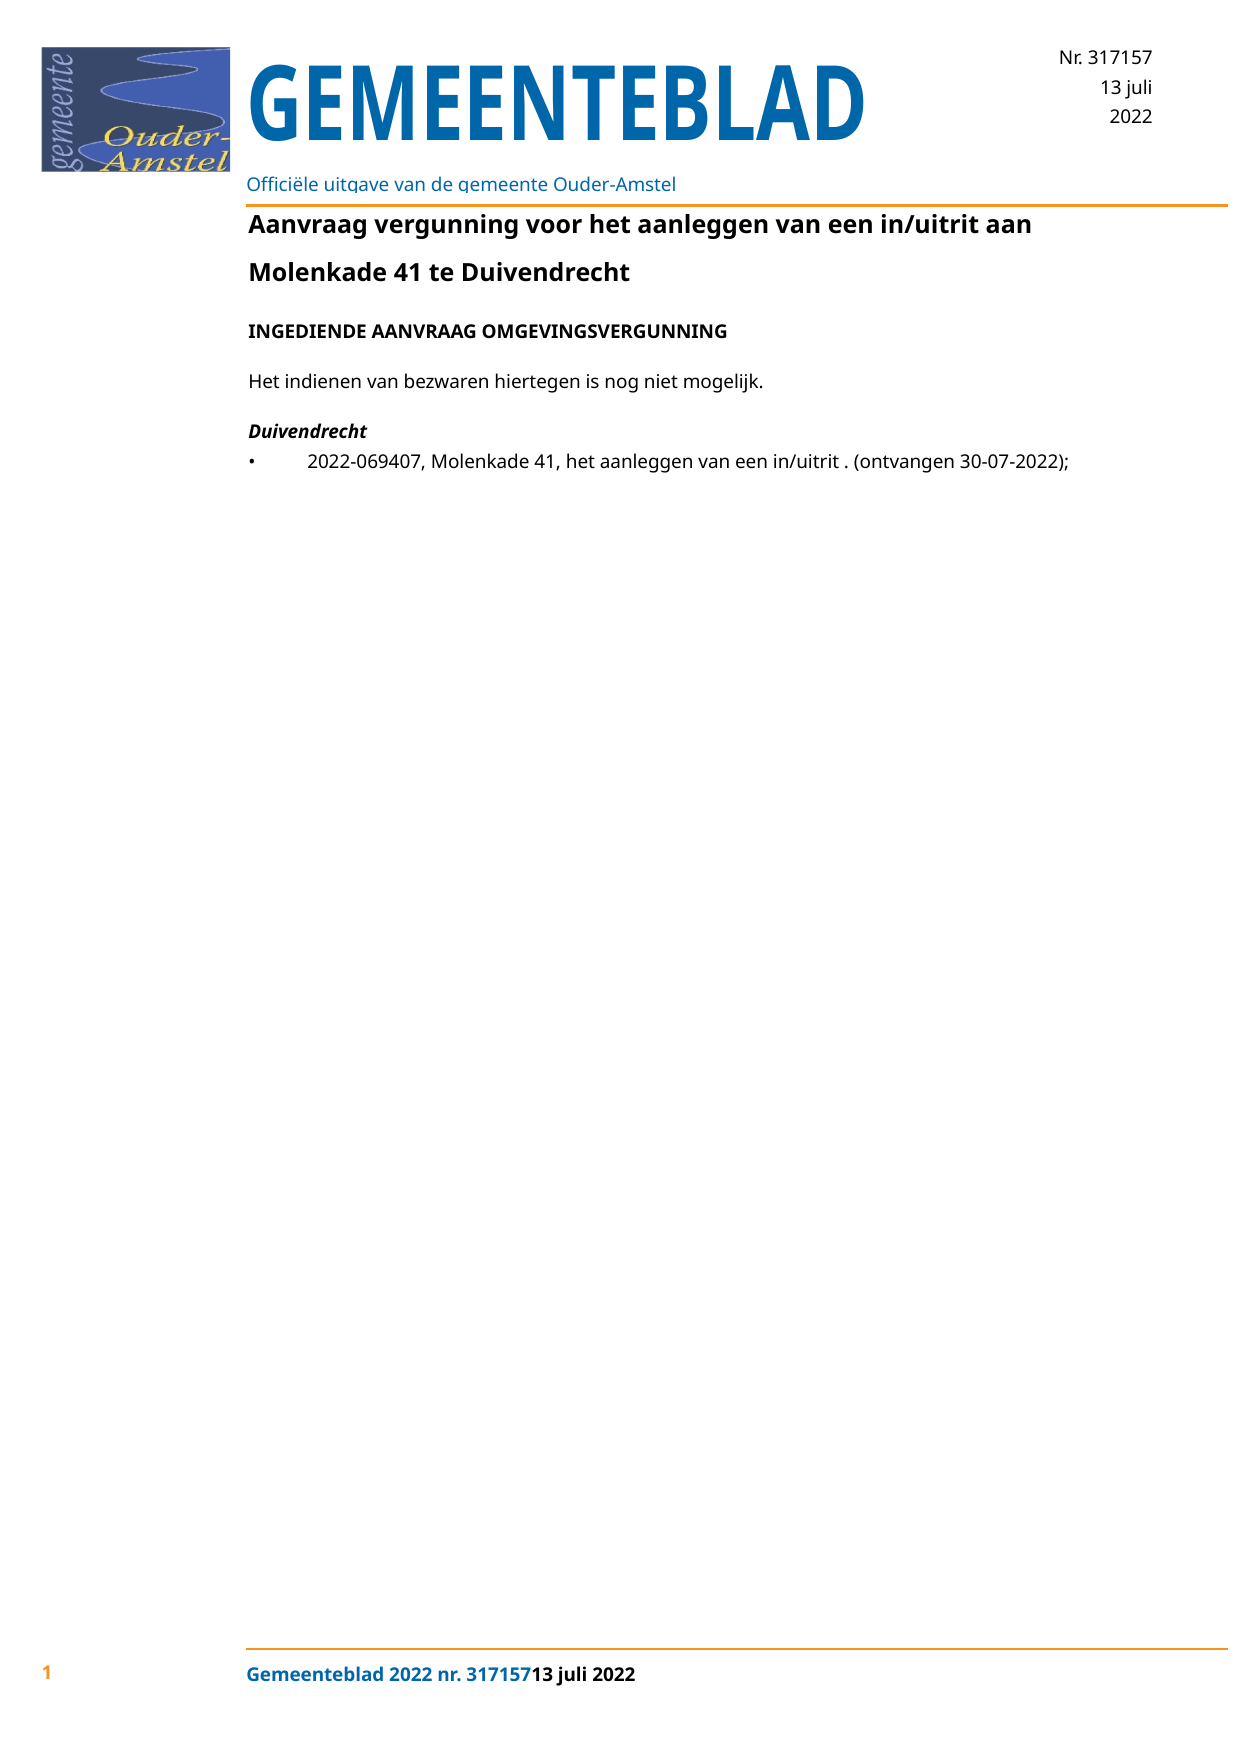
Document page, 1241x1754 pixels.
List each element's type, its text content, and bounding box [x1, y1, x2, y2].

text Het indienen van bezwaren hiertegen is nog niet mogelijk. [248, 368, 1152, 394]
text Aanvraag vergunning voor het aanleggen van een in/uitrit aan Molenkade 41 te Duivendrecht [248, 207, 1152, 288]
picture [41, 47, 231, 172]
text Duivendrecht [248, 419, 1152, 444]
text INGEDIENDE AANVRAAG OMGEVINGSVERGUNNING [248, 318, 1152, 344]
list 2022-069407, Molenkade 41, het aanleggen van een in/uitrit . (ontvangen 30-07-2022); [248, 448, 1152, 474]
